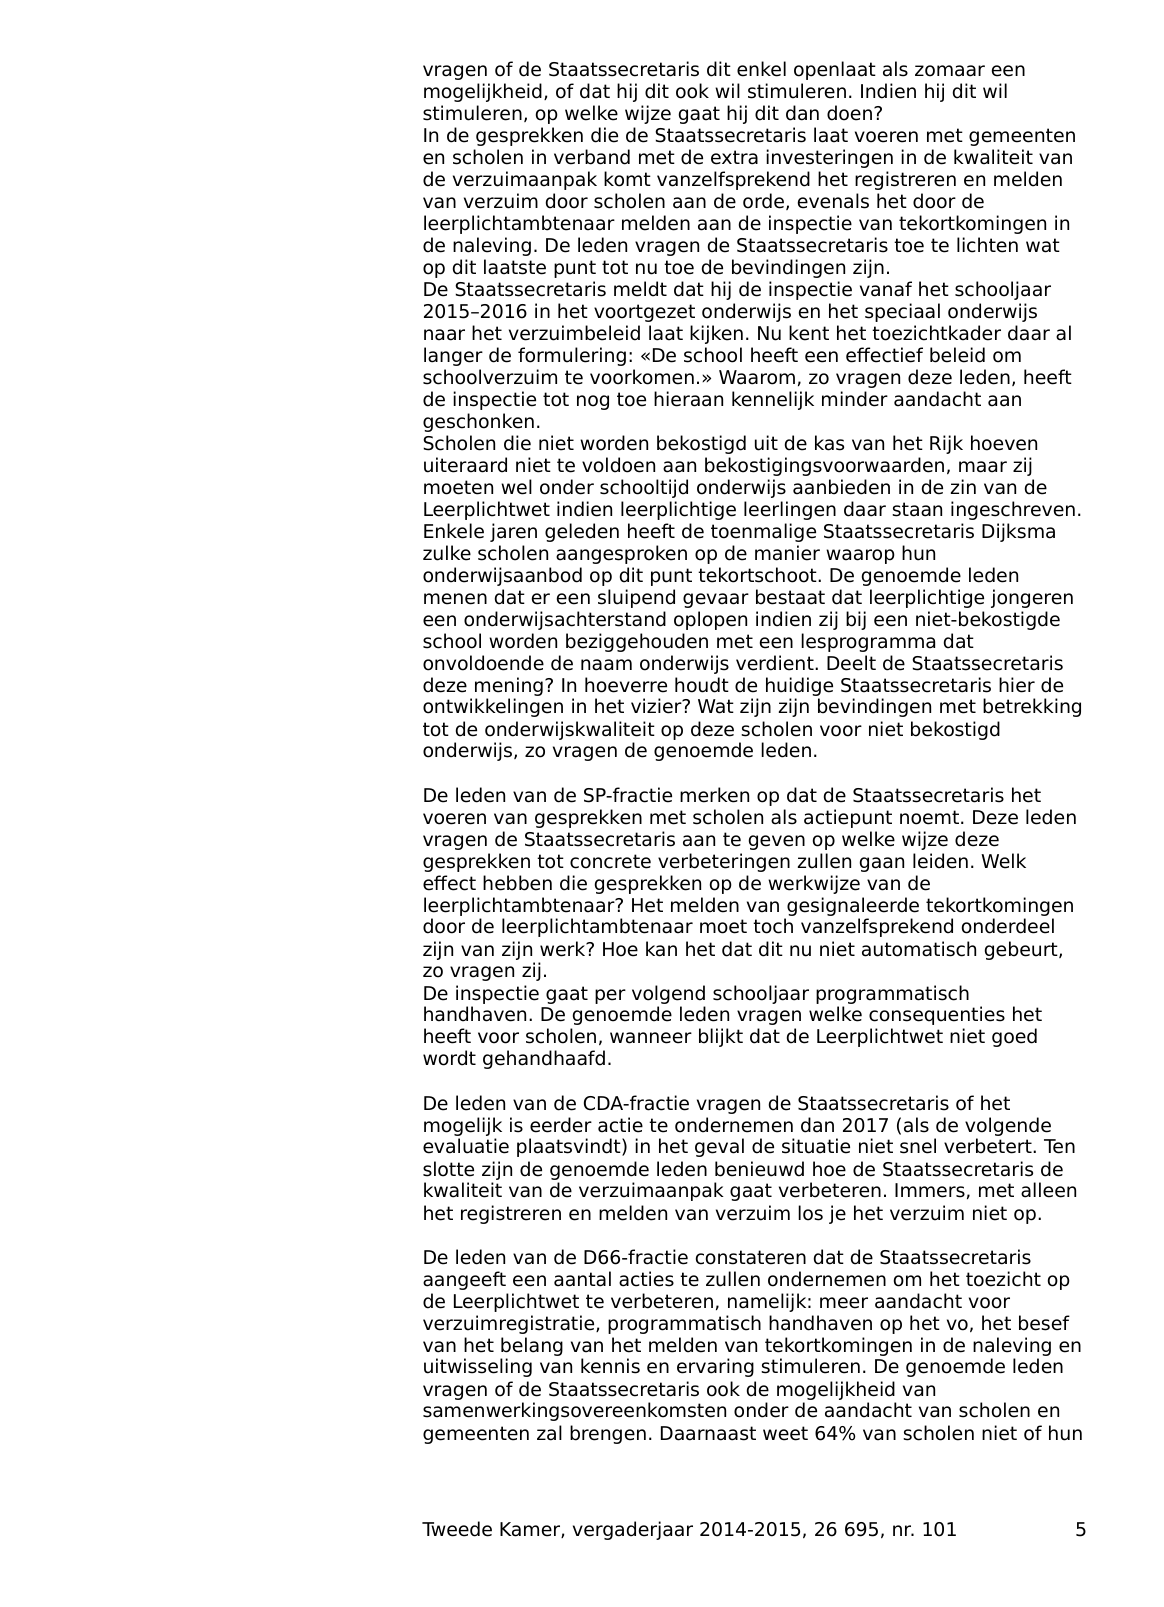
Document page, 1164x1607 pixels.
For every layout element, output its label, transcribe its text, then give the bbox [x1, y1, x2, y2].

text Scholen die niet worden bekostigd uit de kas van het Rijk hoeven uiteraard niet te voldoen aan bekostigingsvoorwaarden, maar zij moeten wel onder schooltijd onderwijs aanbieden in de zin van de Leerplichtwet indien leerplichtige leerlingen daar staan ingeschreven. Enkele jaren geleden heeft de toenmalige Staatssecretaris Dijksma zulke scholen aangesproken op de manier waarop hun onderwijsaanbod op dit punt tekortschoot. De genoemde leden menen dat er een sluipend gevaar bestaat dat leerplichtige jongeren een onderwijsachterstand oplopen indien zij bij een niet-bekostigde school worden beziggehouden met een lesprogramma dat onvoldoende de naam onderwijs verdient. Deelt de Staatssecretaris deze mening? In hoeverre houdt de huidige Staatssecretaris hier de ontwikkelingen in het vizier? Wat zijn zijn bevindingen met betrekking tot de onderwijskwaliteit op deze scholen voor niet bekostigd onderwijs, zo vragen de genoemde leden. [422, 433, 1087, 762]
text De Staatssecretaris meldt dat hij de inspectie vanaf het schooljaar 2015–2016 in het voortgezet onderwijs en het speciaal onderwijs naar het verzuimbeleid laat kijken. Nu kent het toezichtkader daar al langer de formulering: «De school heeft een effectief beleid om schoolverzuim te voorkomen.» Waarom, zo vragen deze leden, heeft de inspectie tot nog toe hieraan kennelijk minder aandacht aan geschonken. [422, 279, 1087, 433]
text vragen of de Staatssecretaris dit enkel openlaat als zomaar een mogelijkheid, of dat hij dit ook wil stimuleren. Indien hij dit wil stimuleren, op welke wijze gaat hij dit dan doen? [422, 59, 1087, 125]
text De leden van de CDA-fractie vragen de Staatssecretaris of het mogelijk is eerder actie te ondernemen dan 2017 (als de volgende evaluatie plaatsvindt) in het geval de situatie niet snel verbetert. Ten slotte zijn de genoemde leden benieuwd hoe de Staatssecretaris de kwaliteit van de verzuimaanpak gaat verbeteren. Immers, met alleen het registreren en melden van verzuim los je het verzuim niet op. [422, 1092, 1087, 1224]
text De inspectie gaat per volgend schooljaar programmatisch handhaven. De genoemde leden vragen welke consequenties het heeft voor scholen, wanneer blijkt dat de Leerplichtwet niet goed wordt gehandhaafd. [422, 982, 1087, 1070]
text De leden van de D66-fractie constateren dat de Staatssecretaris aangeeft een aantal acties te zullen ondernemen om het toezicht op de Leerplichtwet te verbeteren, namelijk: meer aandacht voor verzuimregistratie, programmatisch handhaven op het vo, het besef van het belang van het melden van tekortkomingen in de naleving en uitwisseling van kennis en ervaring stimuleren. De genoemde leden vragen of de Staatssecretaris ook de mogelijkheid van samenwerkingsovereenkomsten onder de aandacht van scholen en gemeenten zal brengen. Daarnaast weet 64% van scholen niet of hun [422, 1247, 1087, 1444]
text De leden van de SP-fractie merken op dat de Staatssecretaris het voeren van gesprekken met scholen als actiepunt noemt. Deze leden vragen de Staatssecretaris aan te geven op welke wijze deze gesprekken tot concrete verbeteringen zullen gaan leiden. Welk effect hebben die gesprekken op de werkwijze van de leerplichtambtenaar? Het melden van gesignaleerde tekortkomingen door de leerplichtambtenaar moet toch vanzelfsprekend onderdeel zijn van zijn werk? Hoe kan het dat dit nu niet automatisch gebeurt, zo vragen zij. [422, 784, 1087, 982]
text In de gesprekken die de Staatssecretaris laat voeren met gemeenten en scholen in verband met de extra investeringen in de kwaliteit van de verzuimaanpak komt vanzelfsprekend het registreren en melden van verzuim door scholen aan de orde, evenals het door de leerplichtambtenaar melden aan de inspectie van tekortkomingen in de naleving. De leden vragen de Staatssecretaris toe te lichten wat op dit laatste punt tot nu toe de bevindingen zijn. [422, 125, 1087, 279]
